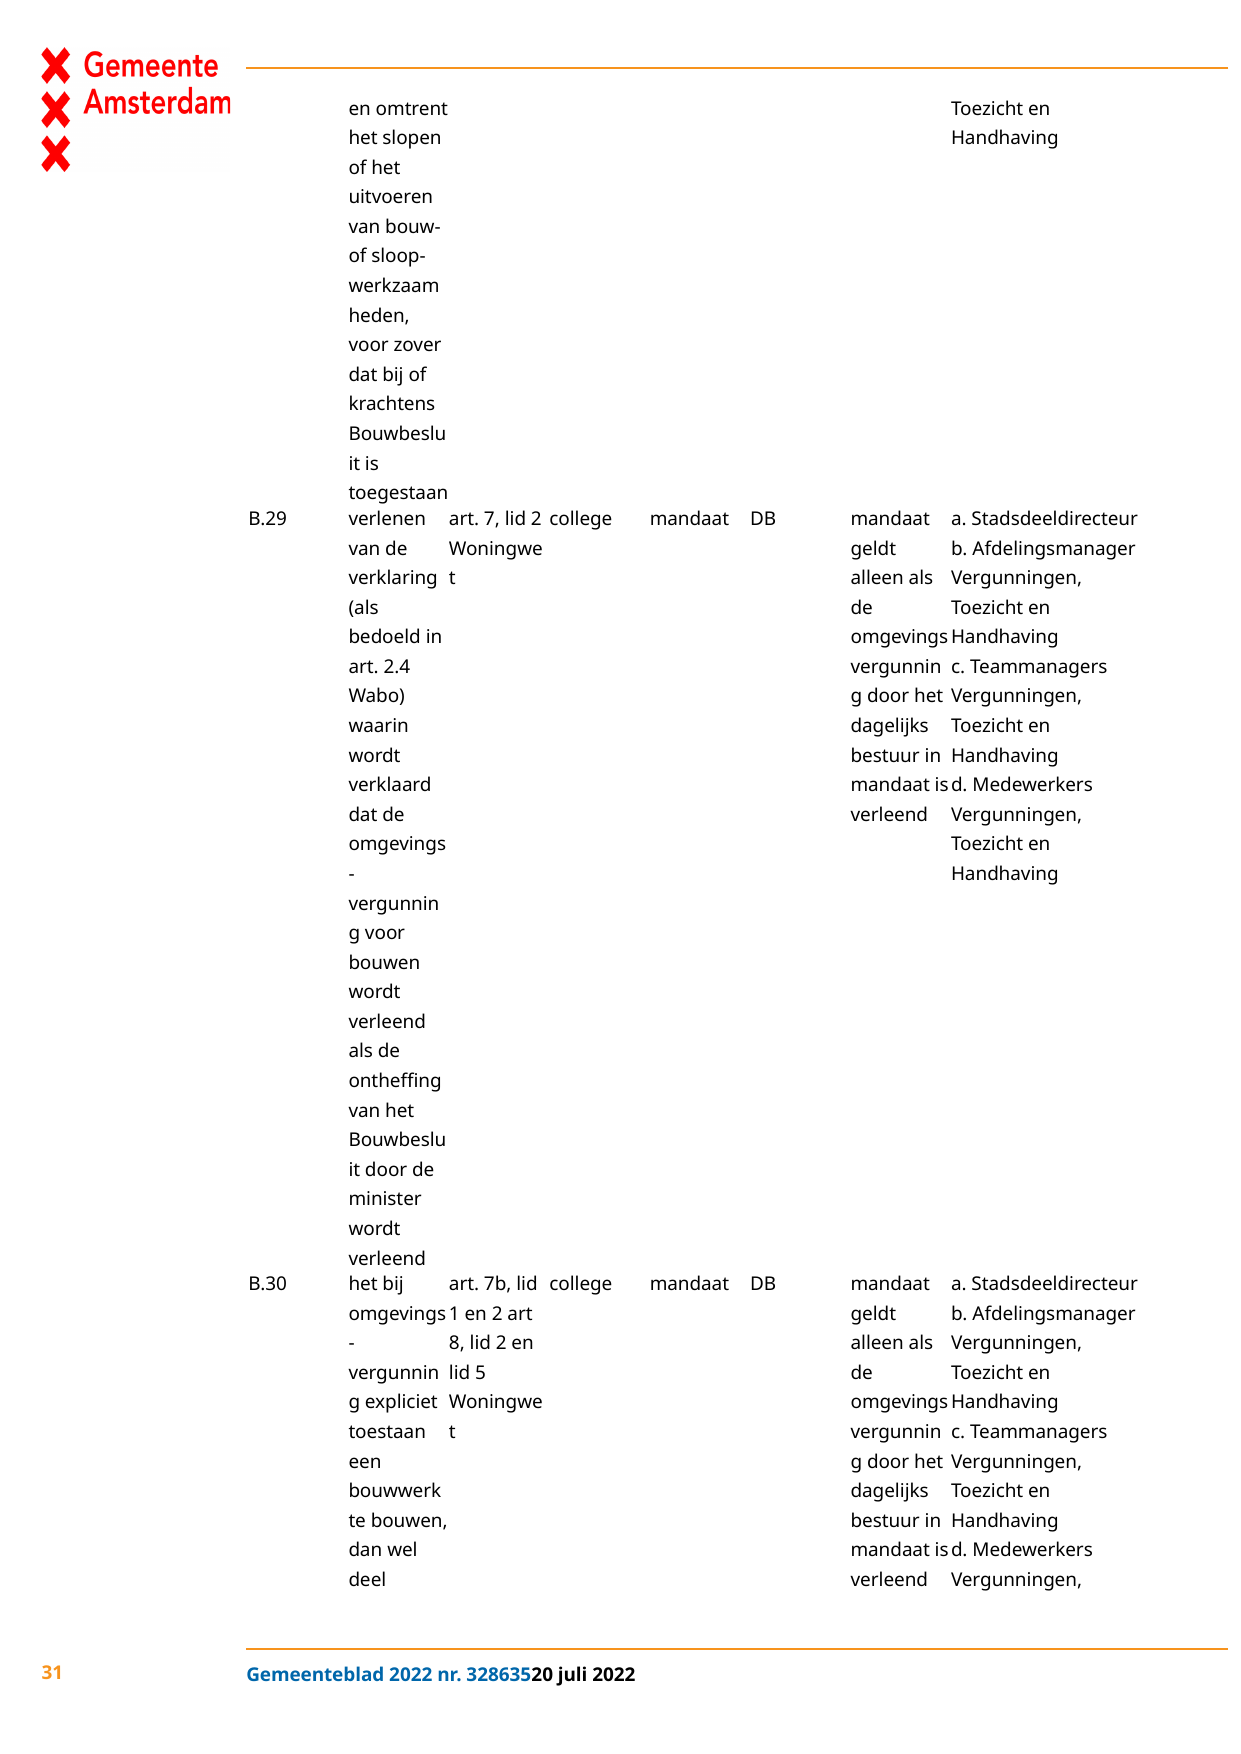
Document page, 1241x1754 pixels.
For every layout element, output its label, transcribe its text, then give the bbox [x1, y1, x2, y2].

table_cell [449, 95, 549, 505]
table_cell [850, 95, 951, 505]
table_cell mandaat [650, 505, 750, 1270]
table_cell [248, 95, 348, 505]
table_cell en omtrent het slopen of het uitvoeren van bouw- of sloop-werkzaamheden, voor zover dat bij of krachtens Bouwbesluit is toegestaan [348, 95, 449, 505]
table_cell [750, 95, 850, 505]
table_cell DB [750, 1270, 850, 1592]
table_cell mandaat geldt alleen als de omgevingsvergunning door het dagelijks bestuur in mandaat is verleend [850, 505, 951, 1270]
table_cell college [549, 1270, 649, 1592]
table_cell [549, 95, 649, 505]
table_cell Toezicht en Handhaving [951, 95, 1152, 505]
table_cell [650, 95, 750, 505]
table_cell verlenen van de verklaring (als bedoeld in art. 2.4 Wabo) waarin wordt verklaard dat de omgevings-vergunning voor bouwen wordt verleend als de ontheffing van het Bouwbesluit door de minister wordt verleend [348, 505, 449, 1270]
table_cell a. Stadsdeeldirecteur b. Afdelingsmanager Vergunningen, Toezicht en Handhaving c. Teammanagers Vergunningen, Toezicht en Handhaving d. Medewerkers Vergunningen, Toezicht en Handhaving [951, 505, 1152, 1270]
table_cell a. Stadsdeeldirecteur b. Afdelingsmanager Vergunningen, Toezicht en Handhaving c. Teammanagers Vergunningen, Toezicht en Handhaving d. Medewerkers Vergunningen, [951, 1270, 1152, 1592]
table_cell art. 7, lid 2 Woningwet [449, 505, 549, 1270]
table_cell mandaat geldt alleen als de omgevingsvergunning door het dagelijks bestuur in mandaat is verleend [850, 1270, 951, 1592]
picture [41, 47, 231, 172]
table_cell B.30 [248, 1270, 348, 1592]
table_cell B.29 [248, 505, 348, 1270]
table_cell DB [750, 505, 850, 1270]
table_cell het bij omgevings-vergunning expliciet toestaan een bouwwerk te bouwen, dan wel deel [348, 1270, 449, 1592]
table_cell mandaat [650, 1270, 750, 1592]
table_cell art. 7b, lid 1 en 2 art 8, lid 2 en lid 5 Woningwet [449, 1270, 549, 1592]
table_cell college [549, 505, 649, 1270]
